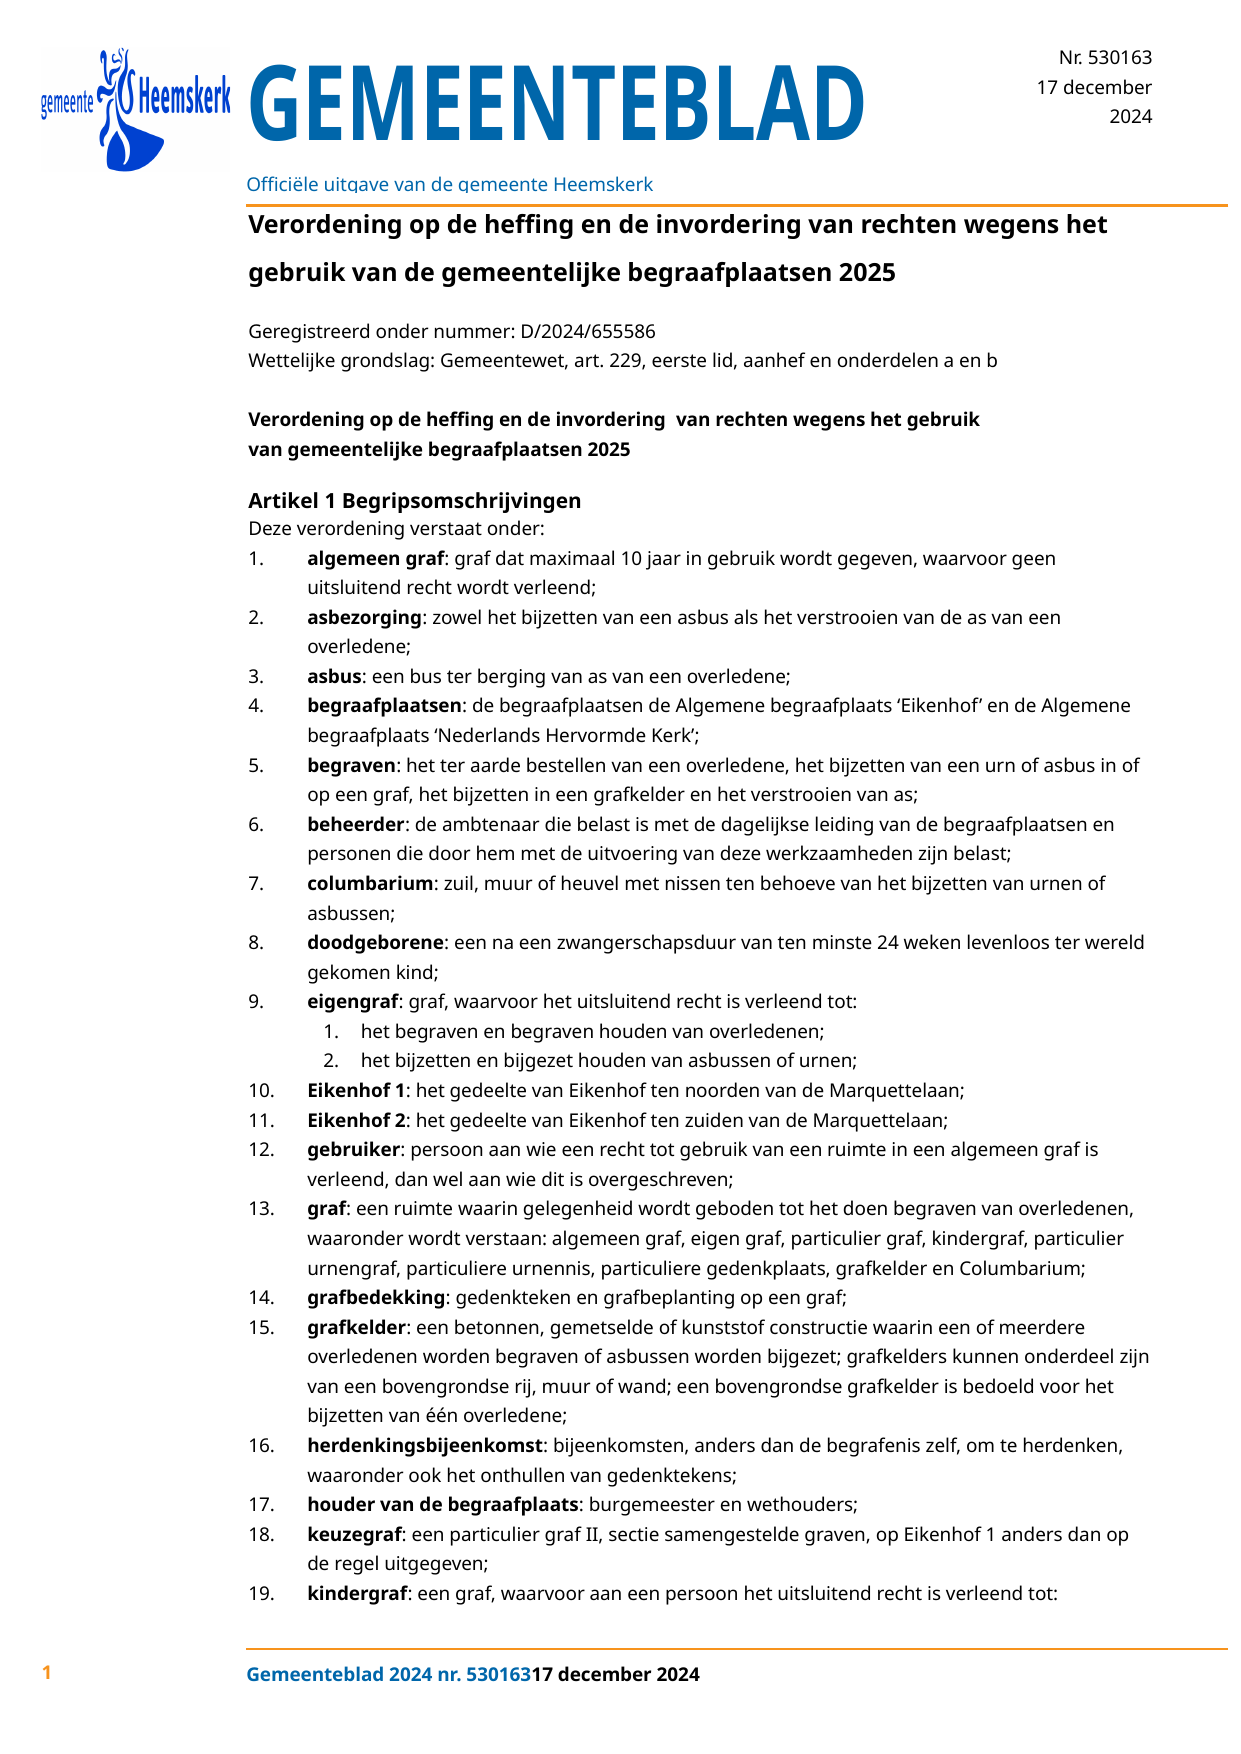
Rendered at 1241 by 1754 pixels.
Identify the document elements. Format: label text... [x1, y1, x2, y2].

list grafkelder: een betonnen, gemetselde of kunststof constructie waarin een of meerdere overledenen worden begraven of asbussen worden bijgezet; grafkelders kunnen onderdeel zijn van een bovengrondse rij, muur of wand; een bovengrondse grafkelder is bedoeld voor het bijzetten van één overledene; [248, 1314, 1152, 1428]
text Geregistreerd onder nummer: D/2024/655586 [248, 318, 1152, 344]
list columbarium: zuil, muur of heuvel met nissen ten behoeve van het bijzetten van urnen of asbussen; [248, 870, 1152, 925]
text Verordening op de heffing en de invordering van rechten wegens het gebruik van de gemeentelijke begraafplaatsen 2025 [248, 207, 1152, 288]
list eigengraf: graf, waarvoor het uitsluitend recht is verleend tot: [248, 988, 1152, 1014]
text Deze verordening verstaat onder: [248, 515, 1152, 541]
list het begraven en begraven houden van overledenen; [323, 1018, 1152, 1044]
list kindergraf: een graf, waarvoor aan een persoon het uitsluitend recht is verleend tot: [248, 1580, 1152, 1606]
list Eikenhof 1: het gedeelte van Eikenhof ten noorden van de Marquettelaan; [248, 1077, 1152, 1103]
list herdenkingsbijeenkomst: bijeenkomsten, anders dan de begrafenis zelf, om te herdenken, waaronder ook het onthullen van gedenktekens; [248, 1432, 1152, 1487]
list algemeen graf: graf dat maximaal 10 jaar in gebruik wordt gegeven, waarvoor geen uitsluitend recht wordt verleend; [248, 545, 1152, 600]
list het bijzetten en bijgezet houden van asbussen of urnen; [323, 1048, 1152, 1073]
list beheerder: de ambtenaar die belast is met de dagelijkse leiding van de begraafplaatsen en personen die door hem met de uitvoering van deze werkzaamheden zijn belast; [248, 811, 1152, 866]
text Artikel 1 Begripsomschrijvingen [248, 487, 1152, 515]
picture [41, 47, 231, 172]
list asbezorging: zowel het bijzetten van een asbus als het verstrooien van de as van een overledene; [248, 604, 1152, 659]
list Eikenhof 2: het gedeelte van Eikenhof ten zuiden van de Marquettelaan; [248, 1107, 1152, 1132]
text Wettelijke grondslag: Gemeentewet, art. 229, eerste lid, aanhef en onderdelen a en b [248, 347, 1152, 373]
text Verordening op de heffing en de invordering van rechten wegens het gebruik van gemeentelijke begraafplaatsen 2025 [248, 407, 1152, 462]
list graf: een ruimte waarin gelegenheid wordt geboden tot het doen begraven van overledenen, waaronder wordt verstaan: algemeen graf, eigen graf, particulier graf, kindergraf, particulier urnengraf, particuliere urnennis, particuliere gedenkplaats, grafkelder en Columbarium; [248, 1196, 1152, 1280]
list asbus: een bus ter berging van as van een overledene; [248, 663, 1152, 689]
list doodgeborene: een na een zwangerschapsduur van ten minste 24 weken levenloos ter wereld gekomen kind; [248, 929, 1152, 984]
list begraven: het ter aarde bestellen van een overledene, het bijzetten van een urn of asbus in of op een graf, het bijzetten in een grafkelder en het verstrooien van as; [248, 752, 1152, 807]
list houder van de begraafplaats: burgemeester en wethouders; [248, 1491, 1152, 1517]
list grafbedekking: gedenkteken en grafbeplanting op een graf; [248, 1284, 1152, 1310]
list begraafplaatsen: de begraafplaatsen de Algemene begraafplaats ‘Eikenhof’ en de Algemene begraafplaats ‘Nederlands Hervormde Kerk’; [248, 693, 1152, 748]
list gebruiker: persoon aan wie een recht tot gebruik van een ruimte in een algemeen graf is verleend, dan wel aan wie dit is overgeschreven; [248, 1136, 1152, 1192]
list keuzegraf: een particulier graf II, sectie samengestelde graven, op Eikenhof 1 anders dan op de regel uitgegeven; [248, 1521, 1152, 1576]
